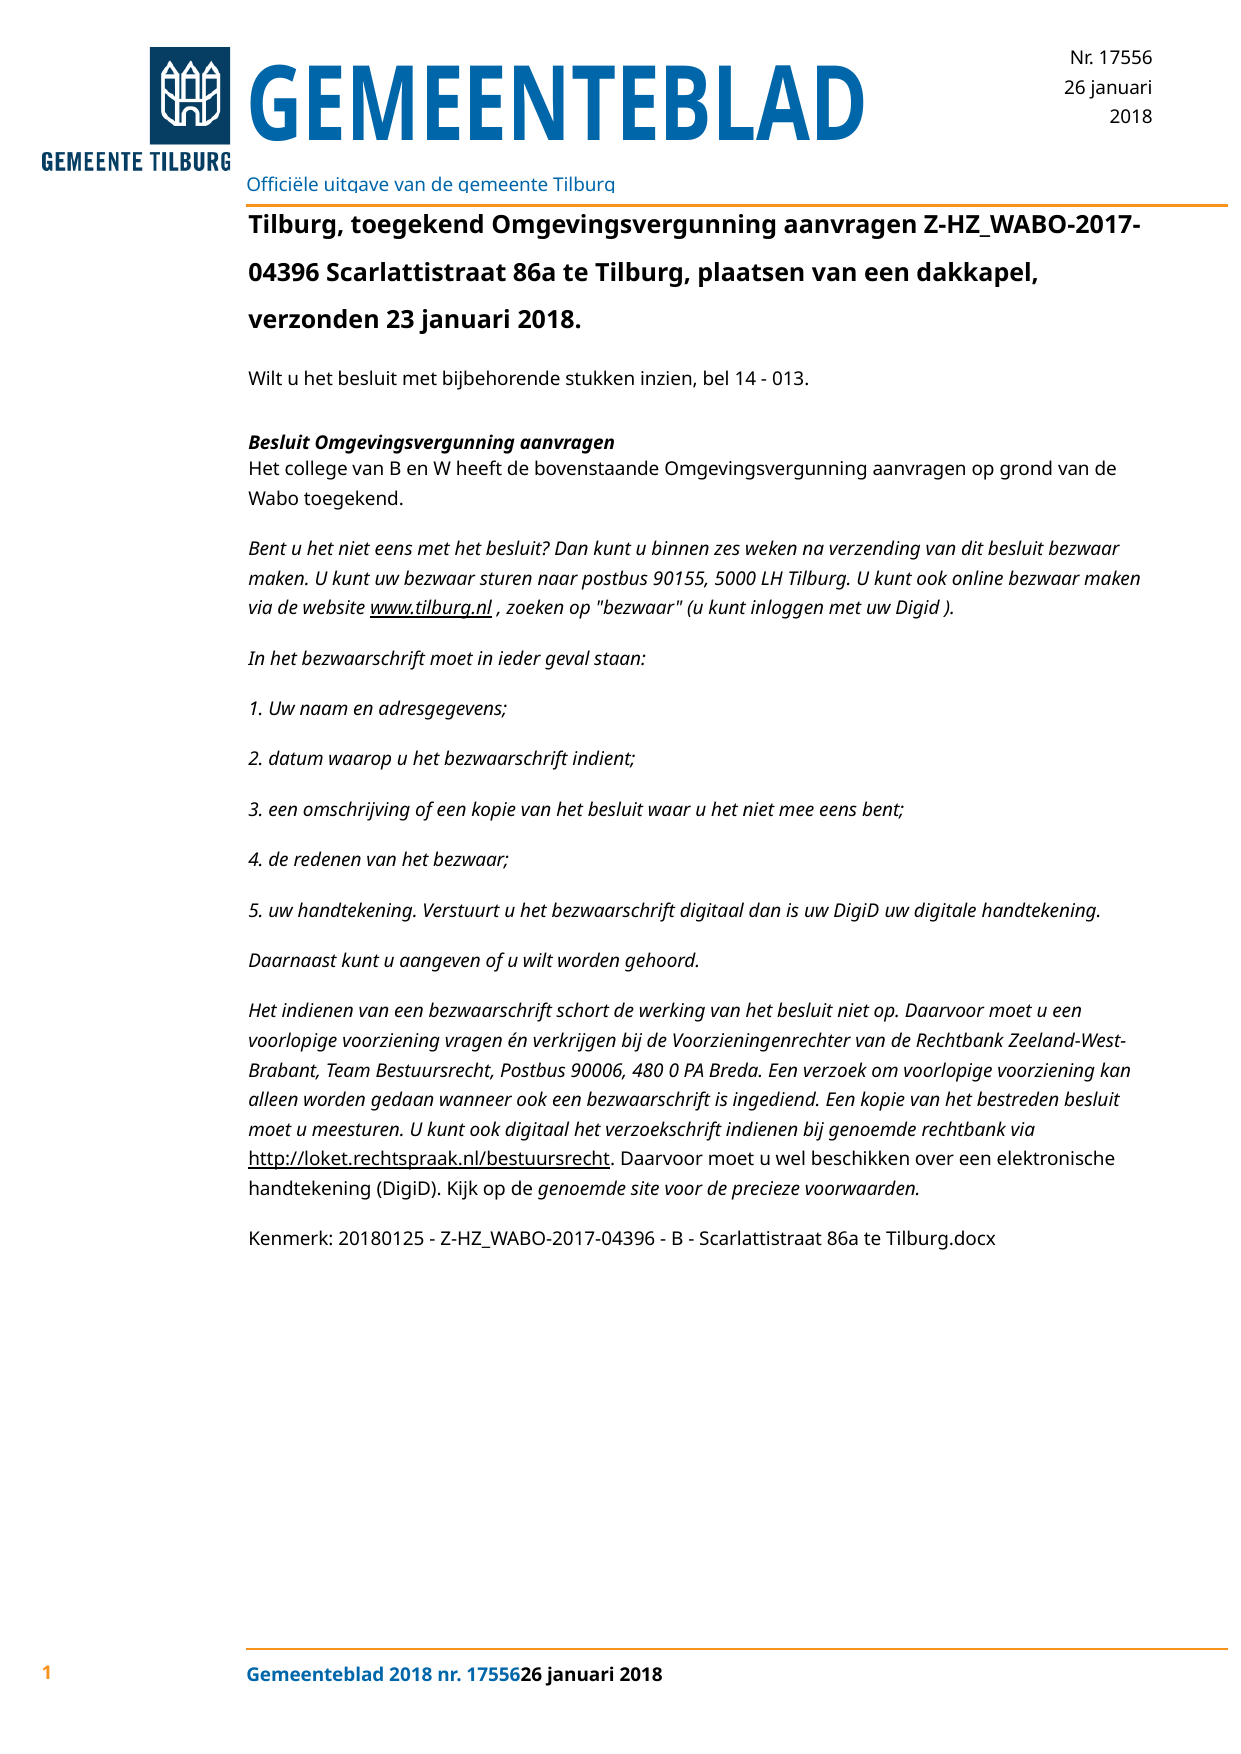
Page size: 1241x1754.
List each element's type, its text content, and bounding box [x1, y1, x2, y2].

text Besluit Omgevingsvergunning aanvragen [248, 429, 1152, 455]
text 3. een omschrijving of een kopie van het besluit waar u het niet mee eens bent; [248, 796, 1152, 822]
text 5. uw handtekening. Verstuurt u het bezwaarschrift digitaal dan is uw DigiD uw digitale handtekening. [248, 897, 1152, 923]
text Het college van B en W heeft de bovenstaande Omgevingsvergunning aanvragen op grond van de Wabo toegekend. [248, 455, 1152, 511]
picture [41, 47, 231, 172]
text Het indienen van een bezwaarschrift schort de werking van het besluit niet op. Daarvoor moet u een voorlopige voorziening vragen én verkrijgen bij de Voorzieningenrechter van de Rechtbank Zeeland-West-Brabant, Team Bestuursrecht, Postbus 90006, 480 0 PA Breda. Een verzoek om voorlopige voorziening kan alleen worden gedaan wanneer ook een bezwaarschrift is ingediend. Een kopie van het bestreden besluit moet u meesturen. U kunt ook digitaal het verzoekschrift indienen bij genoemde rechtbank via http://loket.rechtspraak.nl/bestuursrecht. Daarvoor moet u wel beschikken over een elektronische handtekening (DigiD). Kijk op de genoemde site voor de precieze voorwaarden. [248, 998, 1152, 1201]
text 2. datum waarop u het bezwaarschrift indient; [248, 746, 1152, 771]
text Daarnaast kunt u aangeven of u wilt worden gehoord. [248, 947, 1152, 973]
text 1. Uw naam en adresgegevens; [248, 695, 1152, 721]
text Bent u het niet eens met het besluit? Dan kunt u binnen zes weken na verzending van dit besluit bezwaar maken. U kunt uw bezwaar sturen naar postbus 90155, 5000 LH Tilburg. U kunt ook online bezwaar maken via de website www.tilburg.nl , zoeken op "bezwaar" (u kunt inloggen met uw Digid ). [248, 535, 1152, 620]
text Wilt u het besluit met bijbehorende stukken inzien, bel 14 - 013. [248, 366, 1152, 391]
text In het bezwaarschrift moet in ieder geval staan: [248, 645, 1152, 671]
text 4. de redenen van het bezwaar; [248, 846, 1152, 872]
text Kenmerk: 20180125 - Z-HZ_WABO-2017-04396 - B - Scarlattistraat 86a te Tilburg.docx [248, 1226, 1152, 1251]
text Tilburg, toegekend Omgevingsvergunning aanvragen Z-HZ_WABO-2017-04396 Scarlattistraat 86a te Tilburg, plaatsen van een dakkapel, verzonden 23 januari 2018. [248, 207, 1152, 336]
